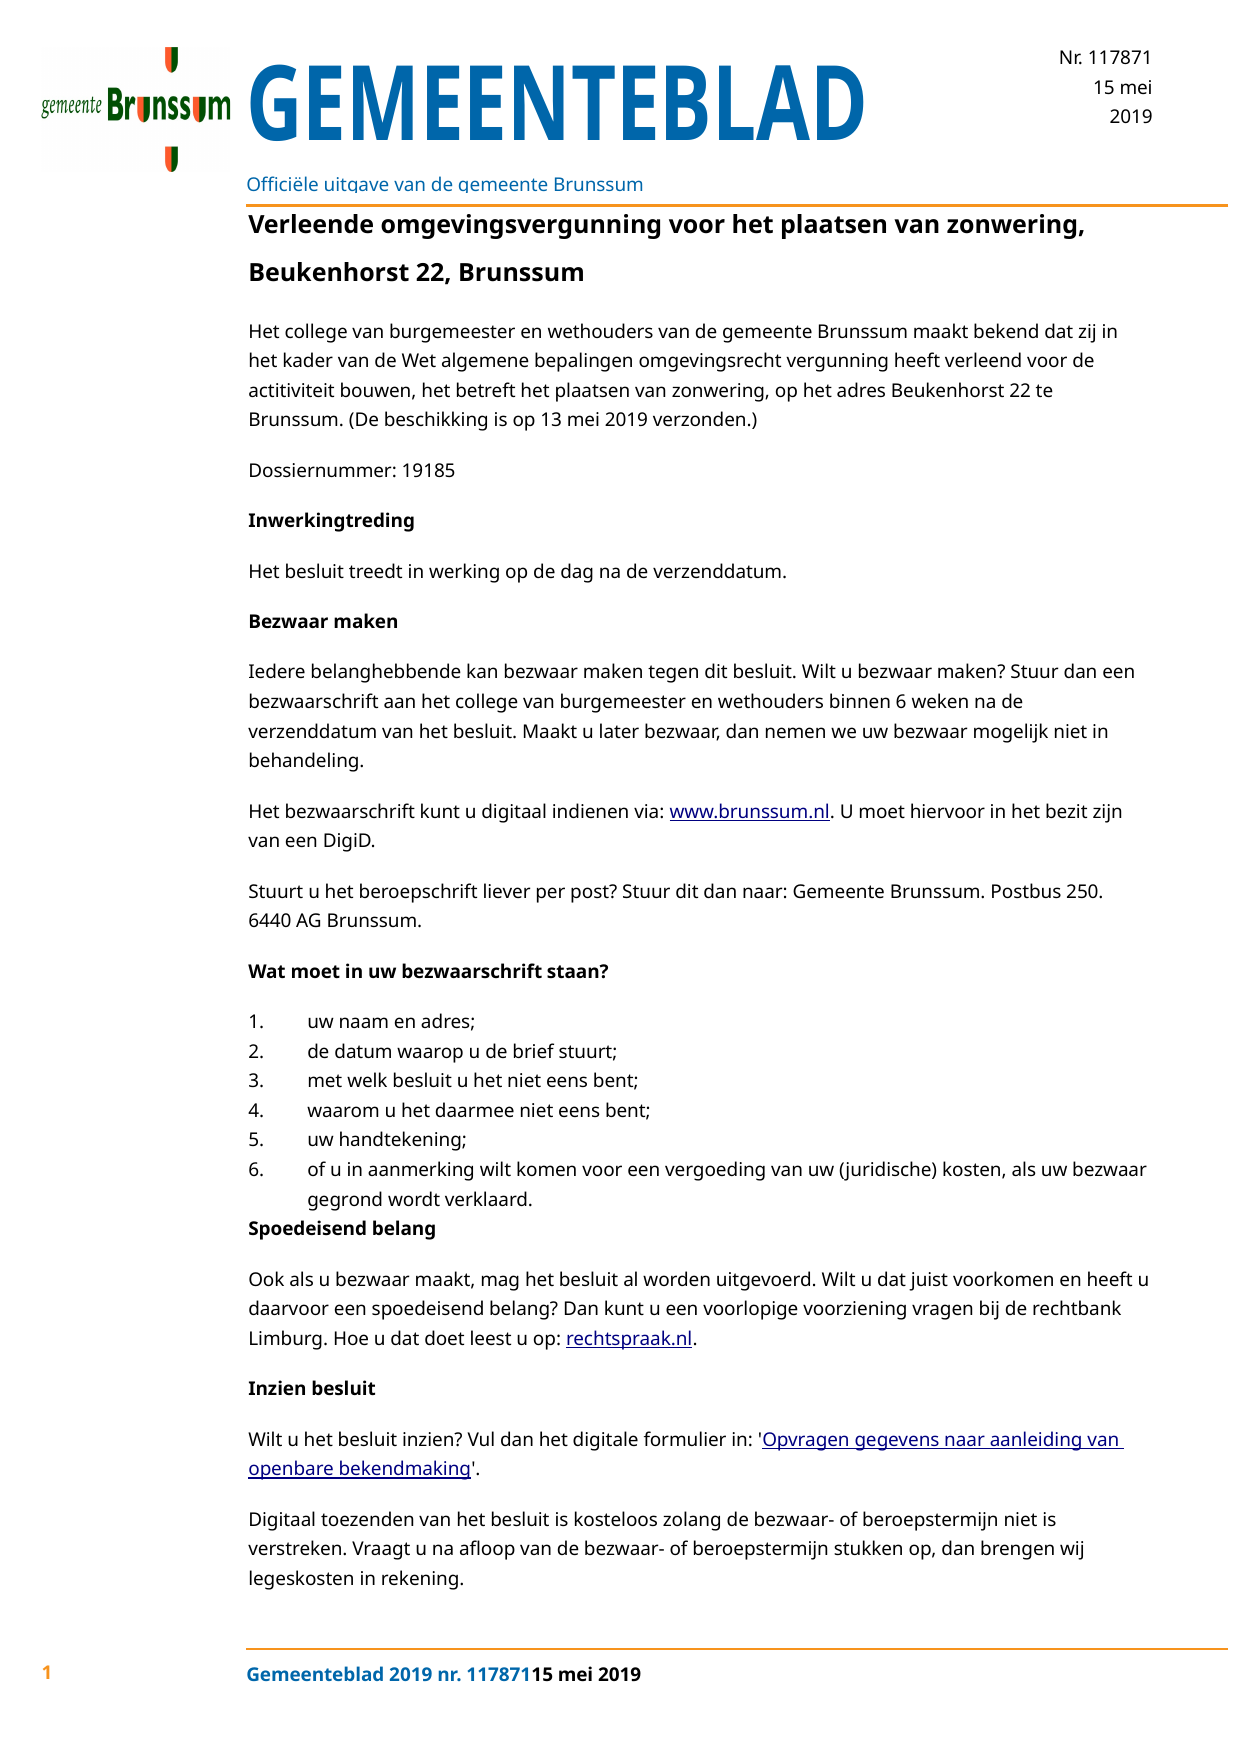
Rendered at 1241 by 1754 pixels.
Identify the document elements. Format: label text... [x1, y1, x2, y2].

text Bezwaar maken [248, 608, 1152, 634]
text Ook als u bezwaar maakt, mag het besluit al worden uitgevoerd. Wilt u dat juist voorkomen en heeft u daarvoor een spoedeisend belang? Dan kunt u een voorlopige voorziening vragen bij de rechtbank Limburg. Hoe u dat doet leest u op: rechtspraak.nl. [248, 1266, 1152, 1351]
text Het besluit treedt in werking op de dag na de verzenddatum. [248, 558, 1152, 584]
text Spoedeisend belang [248, 1215, 1152, 1241]
text Het college van burgemeester en wethouders van de gemeente Brunssum maakt bekend dat zij in het kader van de Wet algemene bepalingen omgevingsrecht vergunning heeft verleend voor de actitiviteit bouwen, het betreft het plaatsen van zonwering, op het adres Beukenhorst 22 te Brunssum. (De beschikking is op 13 mei 2019 verzonden.) [248, 318, 1152, 432]
text Digitaal toezenden van het besluit is kosteloos zolang de bezwaar- of beroepstermijn niet is verstreken. Vraagt u na afloop van de bezwaar- of beroepstermijn stukken op, dan brengen wij legeskosten in rekening. [248, 1506, 1152, 1591]
list of u in aanmerking wilt komen voor een vergoeding van uw (juridische) kosten, als uw bezwaar gegrond wordt verklaard. [248, 1156, 1152, 1212]
text Het bezwaarschrift kunt u digitaal indienen via: www.brunssum.nl. U moet hiervoor in het bezit zijn van een DigiD. [248, 798, 1152, 853]
list uw handtekening; [248, 1127, 1152, 1152]
list met welk besluit u het niet eens bent; [248, 1067, 1152, 1093]
list de datum waarop u de brief stuurt; [248, 1038, 1152, 1064]
text Dossiernummer: 19185 [248, 457, 1152, 483]
list waarom u het daarmee niet eens bent; [248, 1097, 1152, 1123]
text Iedere belanghebbende kan bezwaar maken tegen dit besluit. Wilt u bezwaar maken? Stuur dan een bezwaarschrift aan het college van burgemeester en wethouders binnen 6 weken na de verzenddatum van het besluit. Maakt u later bezwaar, dan nemen we uw bezwaar mogelijk niet in behandeling. [248, 659, 1152, 773]
list uw naam en adres; [248, 1008, 1152, 1034]
text Verleende omgevingsvergunning voor het plaatsen van zonwering, Beukenhorst 22, Brunssum [248, 207, 1152, 288]
text Inwerkingtreding [248, 507, 1152, 533]
picture [41, 47, 231, 172]
text Wilt u het besluit inzien? Vul dan het digitale formulier in: 'Opvragen gegevens naar aanleiding van openbare bekendmaking'. [248, 1426, 1152, 1481]
text Stuurt u het beroepschrift liever per post? Stuur dit dan naar: Gemeente Brunssum. Postbus 250. 6440 AG Brunssum. [248, 878, 1152, 933]
text Inzien besluit [248, 1375, 1152, 1401]
text Wat moet in uw bezwaarschrift staan? [248, 958, 1152, 984]
